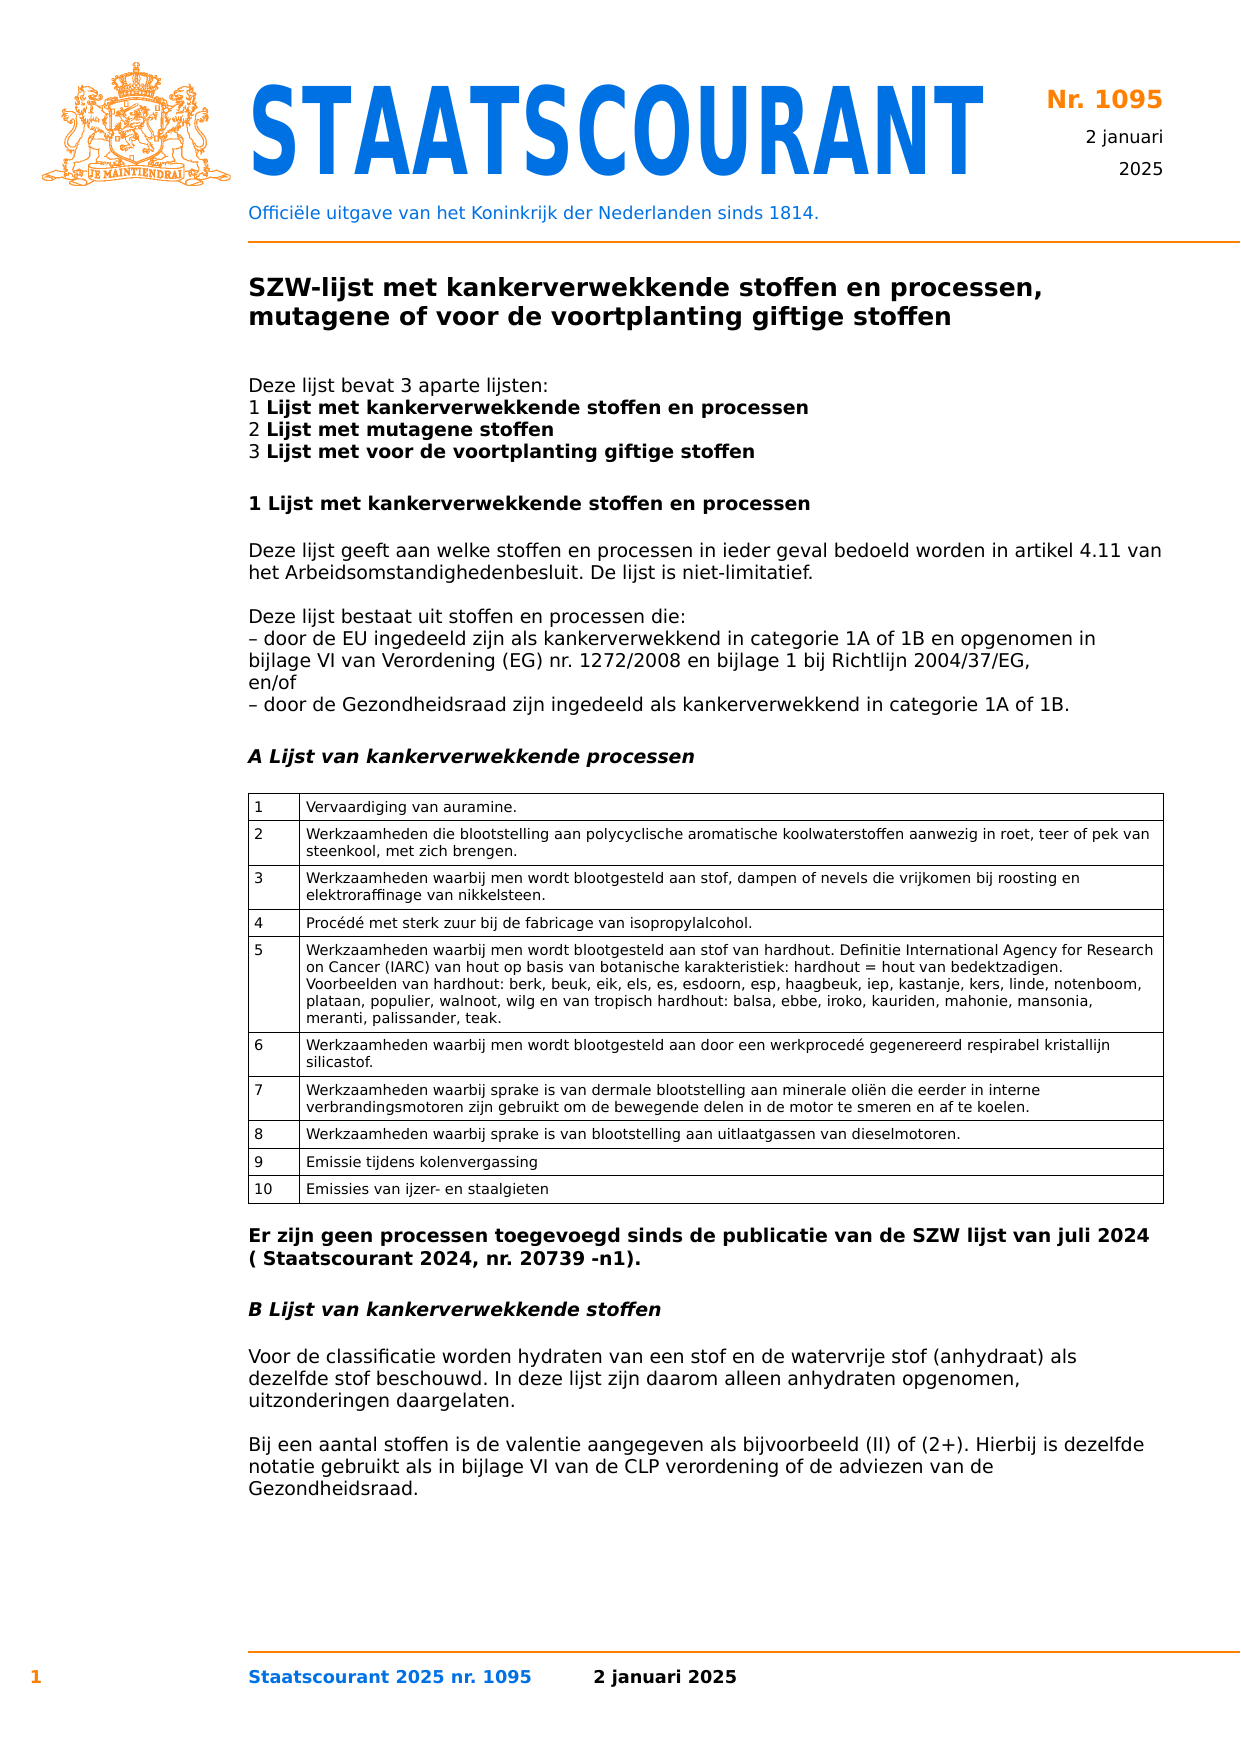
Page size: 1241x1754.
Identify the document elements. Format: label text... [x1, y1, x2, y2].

table_cell Werkzaamheden waarbij sprake is van dermale blootstelling aan minerale oliën die eerder in interne verbrandingsmotoren zijn gebruikt om de bewegende delen in de motor te smeren en af te koelen. [300, 1077, 1163, 1120]
table_cell 2 [249, 821, 299, 864]
table_cell 10 [249, 1176, 299, 1202]
text – door de EU ingedeeld zijn als kankerverwekkend in categorie 1A of 1B en opgenomen in bijlage VI van Verordening (EG) nr. 1272/2008 en bijlage 1 bij Richtlijn 2004/37/EG, [248, 628, 1163, 672]
table_cell 9 [249, 1149, 299, 1175]
table_cell 2 januari [998, 121, 1240, 153]
table_cell 8 [249, 1121, 299, 1148]
table_cell Emissies van ijzer- en staalgieten [300, 1176, 1163, 1202]
text 1 Lijst met kankerverwekkende stoffen en processen [248, 397, 1163, 419]
table_cell 2025 [998, 153, 1240, 203]
table_cell 4 [249, 910, 299, 936]
table_cell Werkzaamheden waarbij men wordt blootgesteld aan stof van hardhout. Definitie International Agency for Research on Cancer (IARC) van hout op basis van botanische karakteristiek: hardhout = hout van bedektzadigen. Voorbeelden van hardhout: berk, beuk, eik, els, es, esdoorn, esp, haagbeuk, iep, kastanje, kers, linde, notenboom, plataan, populier, walnoot, wilg en van tropisch hardhout: balsa, ebbe, iroko, kauriden, mahonie, mansonia, meranti, palissander, teak. [300, 937, 1163, 1032]
table_header Vervaardiging van auramine. [300, 794, 1163, 820]
text 2 Lijst met mutagene stoffen [248, 419, 1163, 441]
table_cell Procédé met sterk zuur bij de fabricage van isopropylalcohol. [300, 910, 1163, 936]
text Deze lijst geeft aan welke stoffen en processen in ieder geval bedoeld worden in artikel 4.11 van het Arbeidsomstandighedenbesluit. De lijst is niet-limitatief. [248, 540, 1163, 584]
text Voor de classificatie worden hydraten van een stof en de watervrije stof (anhydraat) als dezelfde stof beschouwd. In deze lijst zijn daarom alleen anhydraten opgenomen, uitzonderingen daargelaten. [248, 1346, 1163, 1412]
table_cell Officiële uitgave van het Koninkrijk der Nederlanden sinds 1814. [248, 203, 1240, 241]
table_cell Werkzaamheden waarbij sprake is van blootstelling aan uitlaatgassen van dieselmotoren. [300, 1121, 1163, 1148]
table_header STAATSCOURANT [248, 62, 998, 203]
table_cell Werkzaamheden waarbij men wordt blootgesteld aan door een werkprocedé gegenereerd respirabel kristallijn silicastof. [300, 1033, 1163, 1076]
text 3 Lijst met voor de voortplanting giftige stoffen [248, 441, 1163, 463]
text – door de Gezondheidsraad zijn ingedeeld als kankerverwekkend in categorie 1A of 1B. [248, 694, 1163, 716]
subtitle 1 Lijst met kankerverwekkende stoffen en processen [248, 493, 1163, 515]
table_cell 6 [249, 1033, 299, 1076]
subtitle B Lijst van kankerverwekkende stoffen [248, 1299, 1163, 1321]
text Bij een aantal stoffen is de valentie aangegeven als bijvoorbeeld (II) of (2+). Hierbij is dezelfde notatie gebruikt als in bijlage VI van de CLP verordening of de adviezen van de Gezondheidsraad. [248, 1434, 1163, 1500]
table_header 1 [249, 794, 299, 820]
text Er zijn geen processen toegevoegd sinds de publicatie van de SZW lijst van juli 2024 ( Staatscourant 2024, nr. 20739 -n1). [248, 1225, 1163, 1269]
table_cell 7 [249, 1077, 299, 1120]
text Deze lijst bevat 3 aparte lijsten: [248, 375, 1163, 397]
table_header Nr. 1095 [998, 62, 1240, 121]
text Deze lijst bestaat uit stoffen en processen die: [248, 606, 1163, 628]
table_cell Werkzaamheden die blootstelling aan polycyclische aromatische koolwaterstoffen aanwezig in roet, teer of pek van steenkool, met zich brengen. [300, 821, 1163, 864]
table_cell 5 [249, 937, 299, 1032]
picture [41, 62, 231, 186]
text en/of [248, 672, 1163, 694]
table_cell 3 [249, 866, 299, 909]
subtitle A Lijst van kankerverwekkende processen [248, 746, 1163, 768]
table_cell Emissie tijdens kolenvergassing [300, 1149, 1163, 1175]
table_cell Werkzaamheden waarbij men wordt blootgesteld aan stof, dampen of nevels die vrijkomen bij roosting en elektroraffinage van nikkelsteen. [300, 866, 1163, 909]
subtitle SZW-lijst met kankerverwekkende stoffen en processen, mutagene of voor de voortplanting giftige stoffen [248, 273, 1163, 331]
table_header [25, 62, 248, 241]
